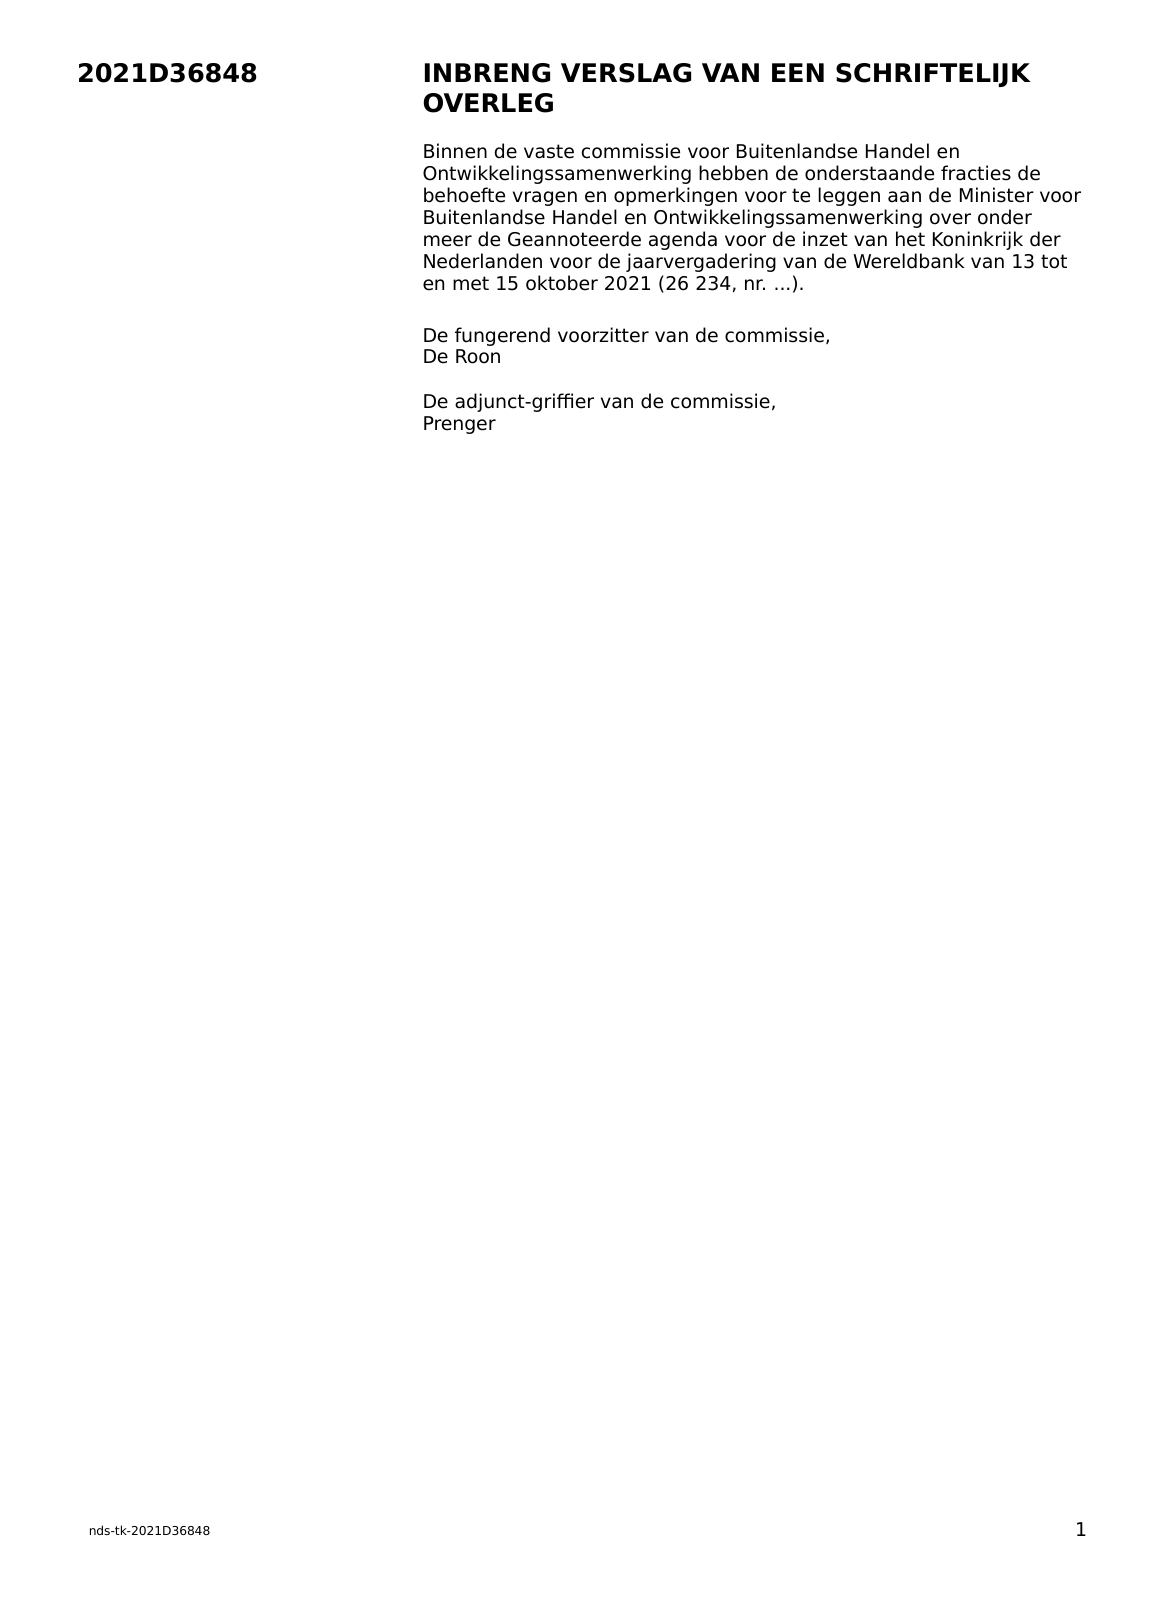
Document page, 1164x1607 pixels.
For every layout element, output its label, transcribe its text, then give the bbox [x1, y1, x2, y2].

text De adjunct-griffier van de commissie, Prenger [422, 391, 1087, 434]
text nds-tk-2021D36848 [88, 1524, 323, 1538]
text Binnen de vaste commissie voor Buitenlandse Handel en Ontwikkelingssamenwerking hebben de onderstaande fracties de behoefte vragen en opmerkingen voor te leggen aan de Minister voor Buitenlandse Handel en Ontwikkelingssamenwerking over onder meer de Geannoteerde agenda voor de inzet van het Koninkrijk der Nederlanden voor de jaarvergadering van de Wereldbank van 13 tot en met 15 oktober 2021 (26 234, nr. ...). [422, 141, 1087, 294]
text De fungerend voorzitter van de commissie, De Roon [422, 324, 1087, 368]
text 2021D36848 INBRENG VERSLAG VAN EEN SCHRIFTELIJK OVERLEG [77, 59, 1087, 118]
